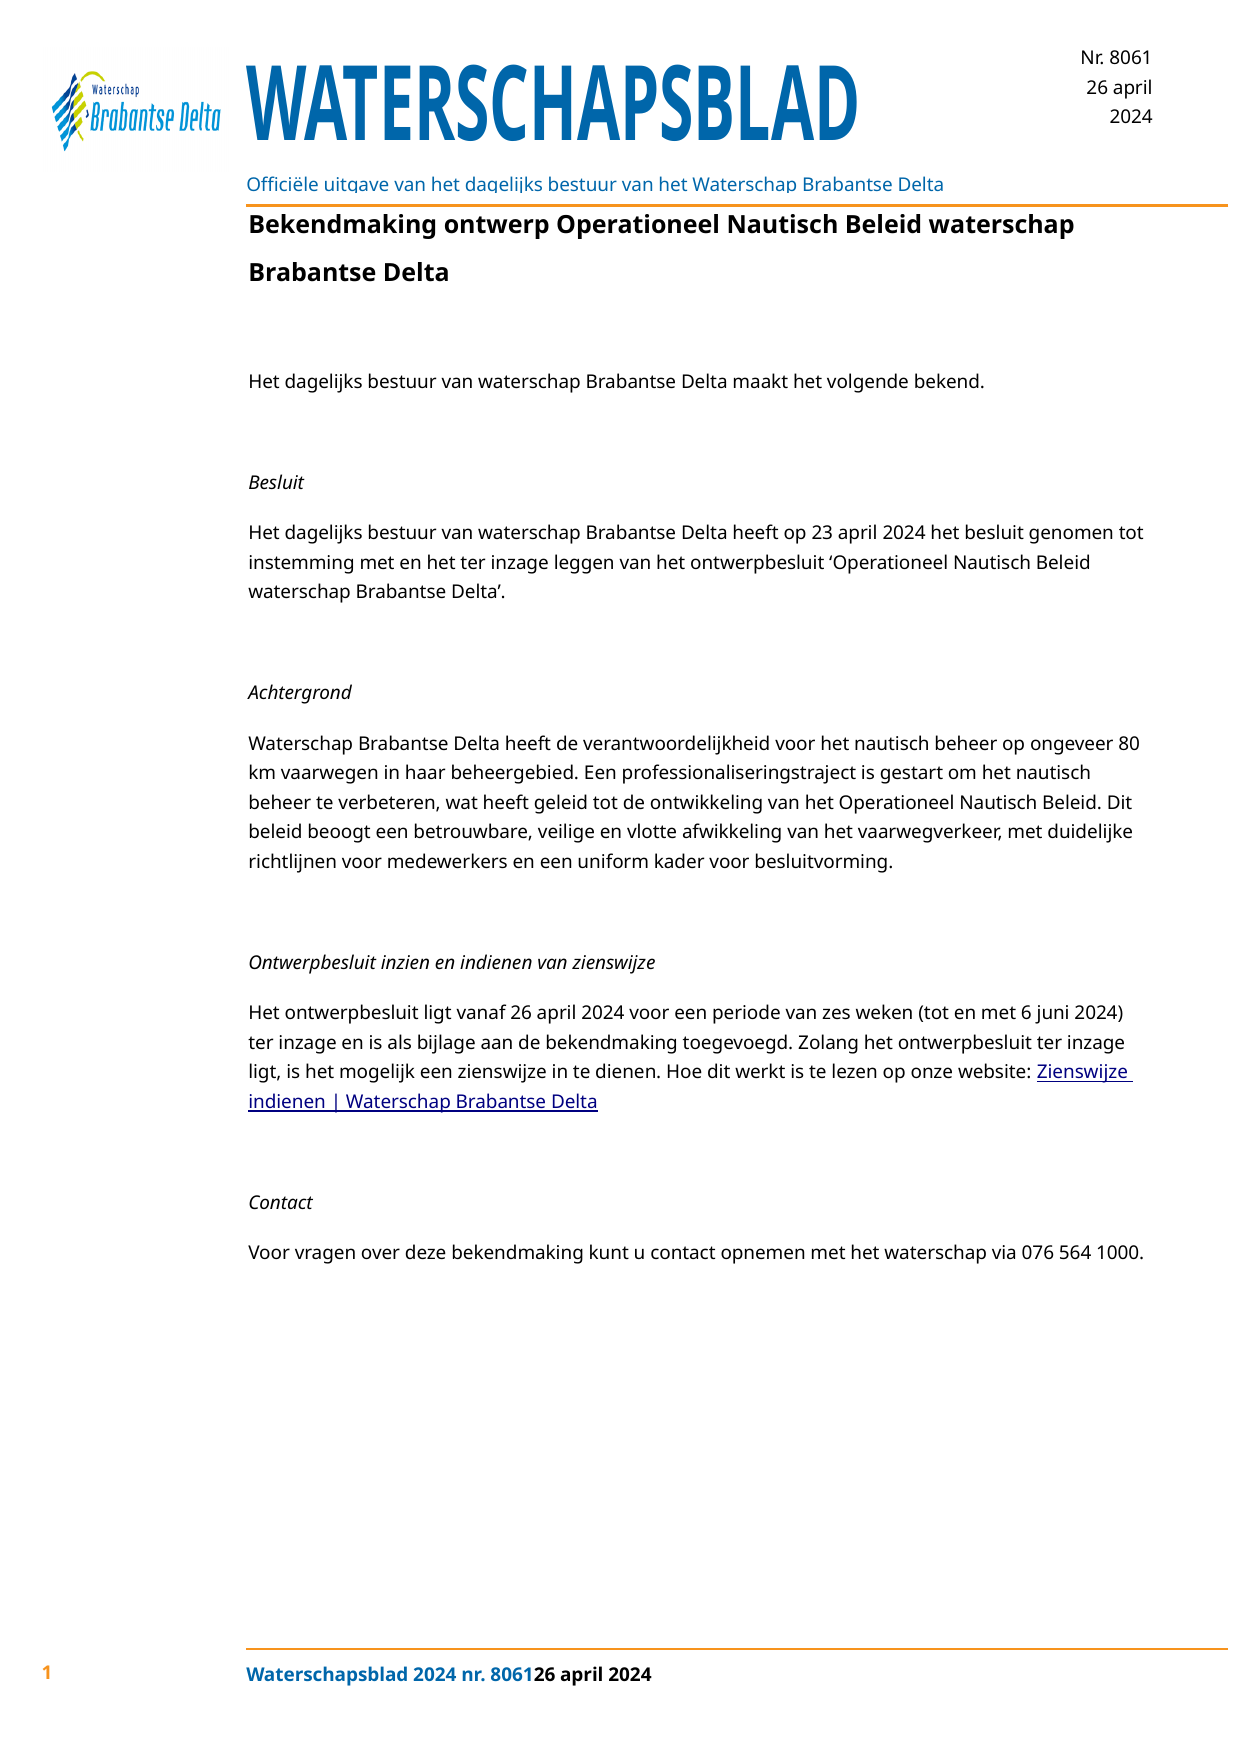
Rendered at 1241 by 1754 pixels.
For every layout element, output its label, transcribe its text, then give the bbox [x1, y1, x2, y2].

text Het dagelijks bestuur van waterschap Brabantse Delta heeft op 23 april 2024 het besluit genomen tot instemming met en het ter inzage leggen van het ontwerpbesluit ‘Operationeel Nautisch Beleid waterschap Brabantse Delta’. [248, 519, 1152, 604]
text Bekendmaking ontwerp Operationeel Nautisch Beleid waterschap Brabantse Delta [248, 207, 1152, 288]
picture [41, 47, 231, 172]
text Waterschap Brabantse Delta heeft de verantwoordelijkheid voor het nautisch beheer op ongeveer 80 km vaarwegen in haar beheergebied. Een professionaliseringstraject is gestart om het nautisch beheer te verbeteren, wat heeft geleid tot de ontwikkeling van het Operationeel Nautisch Beleid. Dit beleid beoogt een betrouwbare, veilige en vlotte afwikkeling van het vaarwegverkeer, met duidelijke richtlijnen voor medewerkers en een uniform kader voor besluitvorming. [248, 730, 1152, 874]
text Het dagelijks bestuur van waterschap Brabantse Delta maakt het volgende bekend. [248, 368, 1152, 394]
text Voor vragen over deze bekendmaking kunt u contact opnemen met het waterschap via 076 564 1000. [248, 1239, 1152, 1265]
text Contact [248, 1189, 1152, 1215]
text Achtergrond [248, 679, 1152, 705]
text Ontwerpbesluit inzien en indienen van zienswijze [248, 949, 1152, 975]
text Besluit [248, 469, 1152, 495]
text Het ontwerpbesluit ligt vanaf 26 april 2024 voor een periode van zes weken (tot en met 6 juni 2024) ter inzage en is als bijlage aan de bekendmaking toegevoegd. Zolang het ontwerpbesluit ter inzage ligt, is het mogelijk een zienswijze in te dienen. Hoe dit werkt is te lezen op onze website: Zienswijze indienen | Waterschap Brabantse Delta [248, 999, 1152, 1114]
